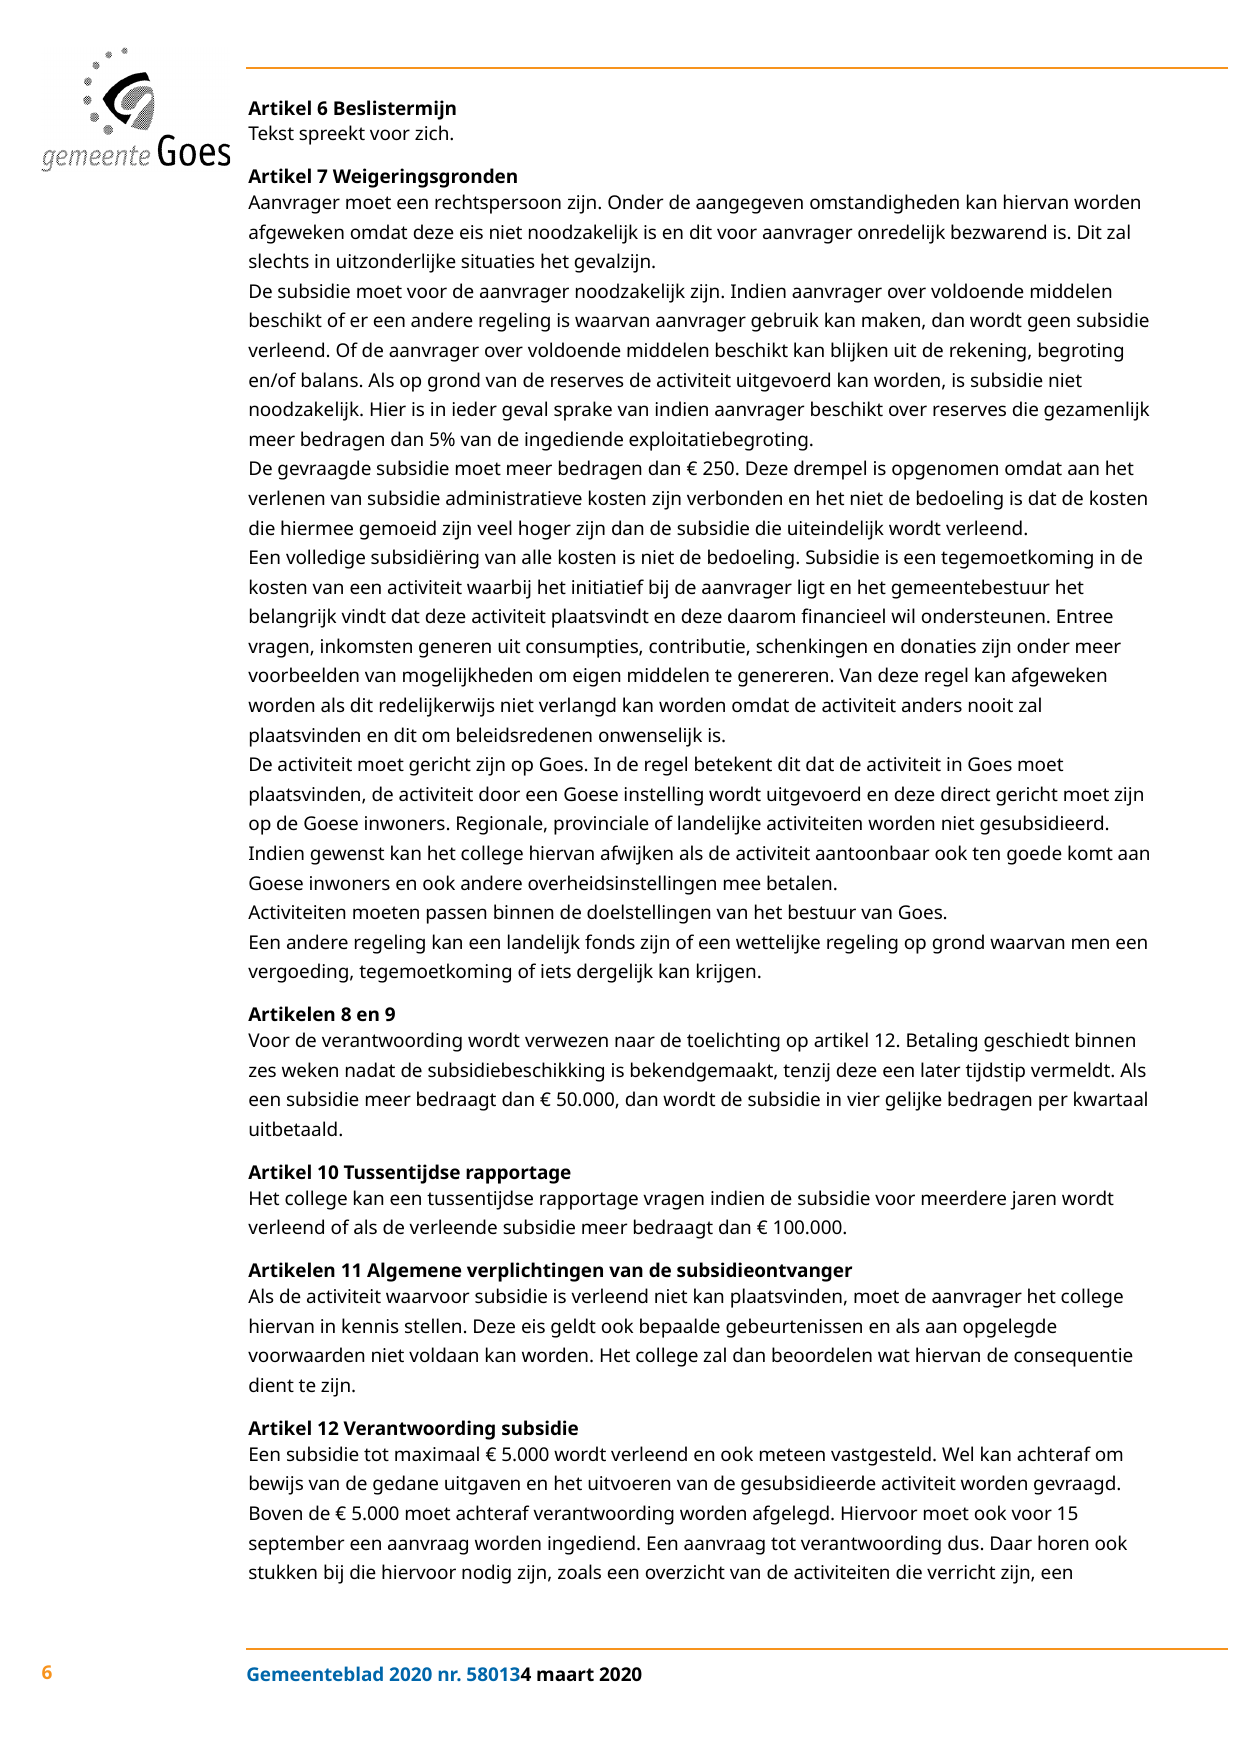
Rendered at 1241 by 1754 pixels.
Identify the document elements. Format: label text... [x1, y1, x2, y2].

text Artikel 12 Verantwoording subsidie [248, 1415, 1152, 1441]
text Een andere regeling kan een landelijk fonds zijn of een wettelijke regeling op grond waarvan men een vergoeding, tegemoetkoming of iets dergelijk kan krijgen. [248, 929, 1152, 984]
text Het college kan een tussentijdse rapportage vragen indien de subsidie voor meerdere jaren wordt verleend of als de verleende subsidie meer bedraagt dan € 100.000. [248, 1185, 1152, 1240]
text Tekst spreekt voor zich. [248, 121, 1152, 146]
text De gevraagde subsidie moet meer bedragen dan € 250. Deze drempel is opgenomen omdat aan het verlenen van subsidie administratieve kosten zijn verbonden en het niet de bedoeling is dat de kosten die hiermee gemoeid zijn veel hoger zijn dan de subsidie die uiteindelijk wordt verleend. [248, 456, 1152, 541]
text Voor de verantwoording wordt verwezen naar de toelichting op artikel 12. Betaling geschiedt binnen zes weken nadat de subsidiebeschikking is bekendgemaakt, tenzij deze een later tijdstip vermeldt. Als een subsidie meer bedraagt dan € 50.000, dan wordt de subsidie in vier gelijke bedragen per kwartaal uitbetaald. [248, 1027, 1152, 1142]
text De subsidie moet voor de aanvrager noodzakelijk zijn. Indien aanvrager over voldoende middelen beschikt of er een andere regeling is waarvan aanvrager gebruik kan maken, dan wordt geen subsidie verleend. Of de aanvrager over voldoende middelen beschikt kan blijken uit de rekening, begroting en/of balans. Als op grond van de reserves de activiteit uitgevoerd kan worden, is subsidie niet noodzakelijk. Hier is in ieder geval sprake van indien aanvrager beschikt over reserves die gezamenlijk meer bedragen dan 5% van de ingediende exploitatiebegroting. [248, 278, 1152, 452]
text Een volledige subsidiëring van alle kosten is niet de bedoeling. Subsidie is een tegemoetkoming in de kosten van een activiteit waarbij het initiatief bij de aanvrager ligt en het gemeentebestuur het belangrijk vindt dat deze activiteit plaatsvindt en deze daarom financieel wil ondersteunen. Entree vragen, inkomsten generen uit consumpties, contributie, schenkingen en donaties zijn onder meer voorbeelden van mogelijkheden om eigen middelen te genereren. Van deze regel kan afgeweken worden als dit redelijkerwijs niet verlangd kan worden omdat de activiteit anders nooit zal plaatsvinden en dit om beleidsredenen onwenselijk is. [248, 544, 1152, 748]
text Een subsidie tot maximaal € 5.000 wordt verleend en ook meteen vastgesteld. Wel kan achteraf om bewijs van de gedane uitgaven en het uitvoeren van de gesubsidieerde activiteit worden gevraagd. Boven de € 5.000 moet achteraf verantwoording worden afgelegd. Hiervoor moet ook voor 15 september een aanvraag worden ingediend. Een aanvraag tot verantwoording dus. Daar horen ook stukken bij die hiervoor nodig zijn, zoals een overzicht van de activiteiten die verricht zijn, een [248, 1441, 1152, 1585]
text Artikelen 11 Algemene verplichtingen van de subsidieontvanger [248, 1258, 1152, 1283]
text Activiteiten moeten passen binnen de doelstellingen van het bestuur van Goes. [248, 899, 1152, 925]
text Artikel 6 Beslistermijn [248, 95, 1152, 121]
text Artikel 7 Weigeringsgronden [248, 164, 1152, 189]
text Als de activiteit waarvoor subsidie is verleend niet kan plaatsvinden, moet de aanvrager het college hiervan in kennis stellen. Deze eis geldt ook bepaalde gebeurtenissen en als aan opgelegde voorwaarden niet voldaan kan worden. Het college zal dan beoordelen wat hiervan de consequentie dient te zijn. [248, 1283, 1152, 1398]
text Artikelen 8 en 9 [248, 1002, 1152, 1027]
text Aanvrager moet een rechtspersoon zijn. Onder de aangegeven omstandigheden kan hiervan worden afgeweken omdat deze eis niet noodzakelijk is en dit voor aanvrager onredelijk bezwarend is. Dit zal slechts in uitzonderlijke situaties het gevalzijn. [248, 189, 1152, 274]
text De activiteit moet gericht zijn op Goes. In de regel betekent dit dat de activiteit in Goes moet plaatsvinden, de activiteit door een Goese instelling wordt uitgevoerd en deze direct gericht moet zijn op de Goese inwoners. Regionale, provinciale of landelijke activiteiten worden niet gesubsidieerd. Indien gewenst kan het college hiervan afwijken als de activiteit aantoonbaar ook ten goede komt aan Goese inwoners en ook andere overheidsinstellingen mee betalen. [248, 751, 1152, 896]
picture [41, 47, 231, 172]
text Artikel 10 Tussentijdse rapportage [248, 1159, 1152, 1185]
